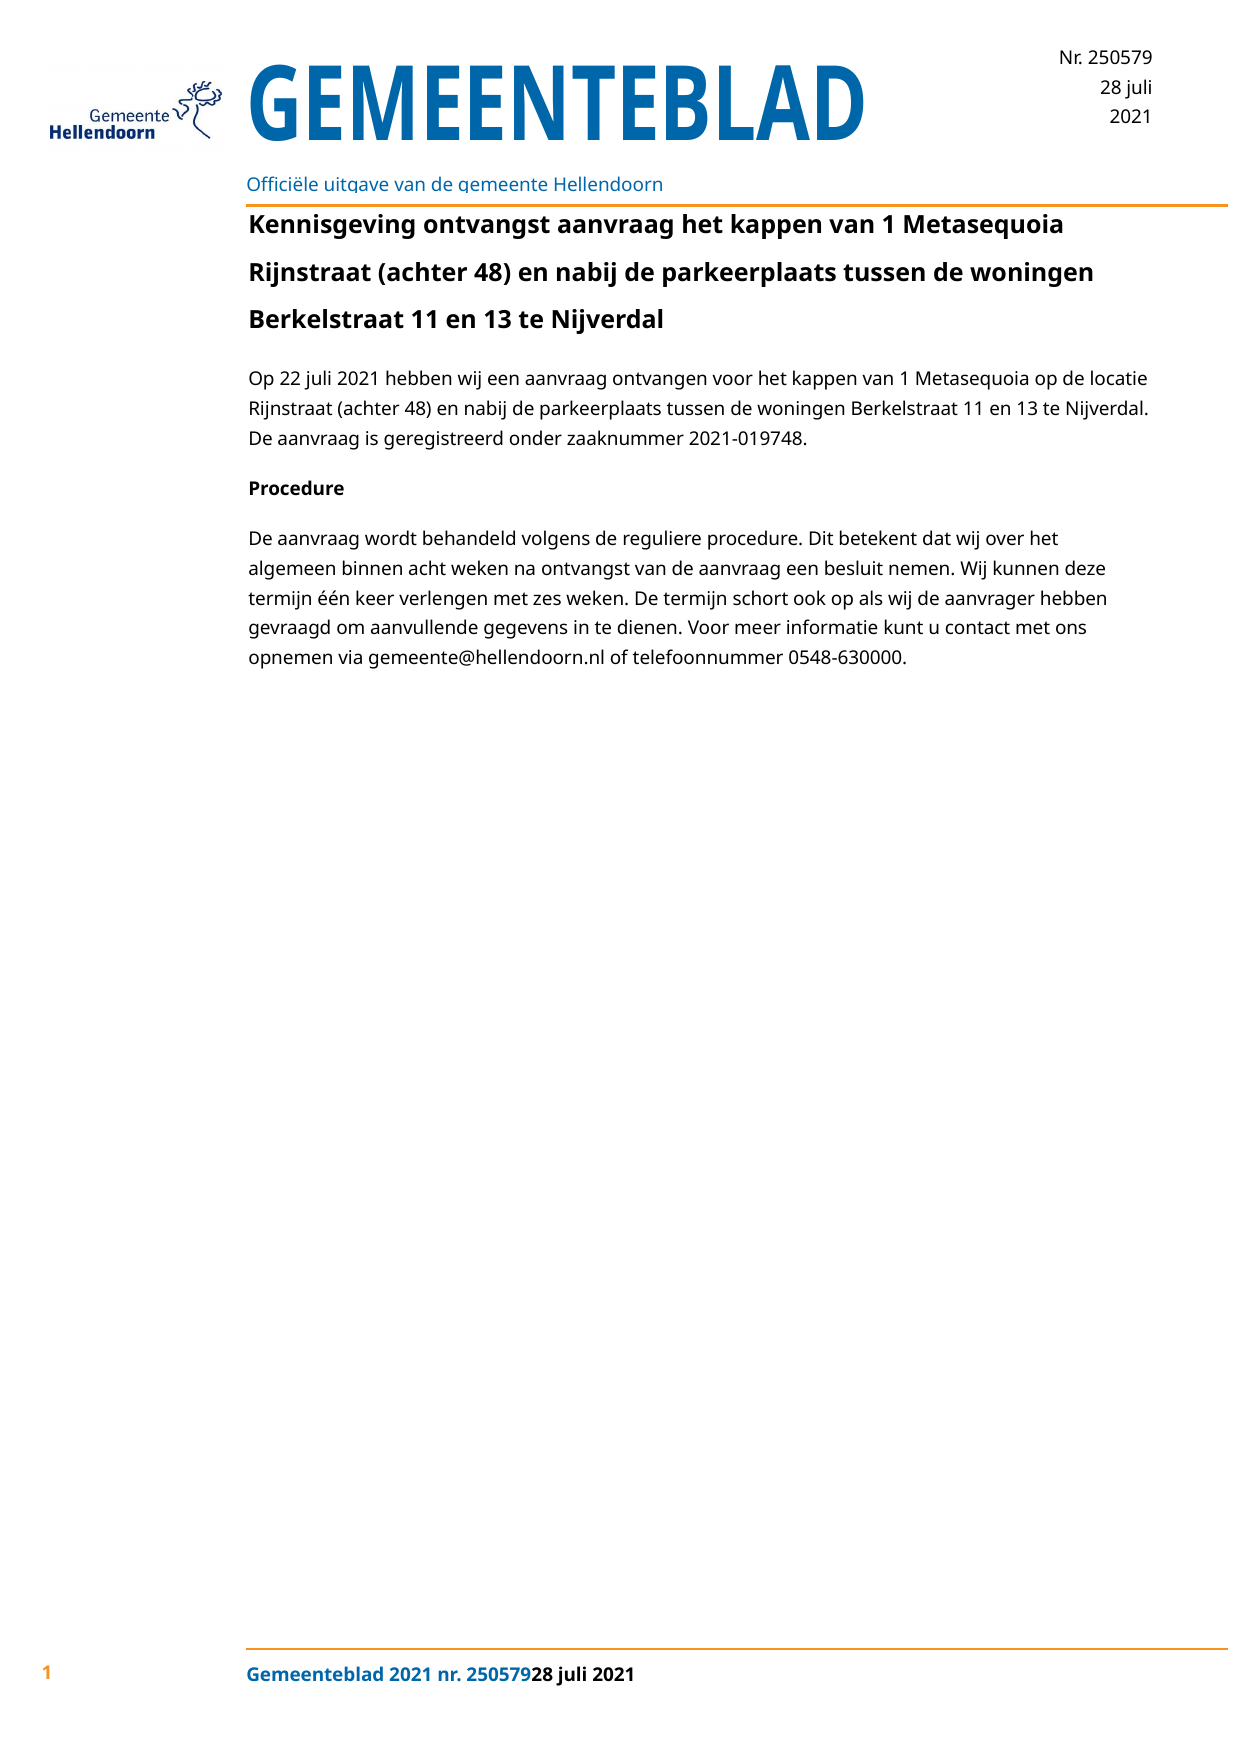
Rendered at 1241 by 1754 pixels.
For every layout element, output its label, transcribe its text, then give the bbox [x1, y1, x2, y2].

text Procedure [248, 475, 1152, 501]
picture [41, 47, 231, 172]
text Kennisgeving ontvangst aanvraag het kappen van 1 Metasequoia Rijnstraat (achter 48) en nabij de parkeerplaats tussen de woningen Berkelstraat 11 en 13 te Nijverdal [248, 207, 1152, 336]
text De aanvraag wordt behandeld volgens de reguliere procedure. Dit betekent dat wij over het algemeen binnen acht weken na ontvangst van de aanvraag een besluit nemen. Wij kunnen deze termijn één keer verlengen met zes weken. De termijn schort ook op als wij de aanvrager hebben gevraagd om aanvullende gegevens in te dienen. Voor meer informatie kunt u contact met ons opnemen via gemeente@hellendoorn.nl of telefoonnummer 0548-630000. [248, 526, 1152, 669]
text Op 22 juli 2021 hebben wij een aanvraag ontvangen voor het kappen van 1 Metasequoia op de locatie Rijnstraat (achter 48) en nabij de parkeerplaats tussen de woningen Berkelstraat 11 en 13 te Nijverdal. De aanvraag is geregistreerd onder zaaknummer 2021-019748. [248, 366, 1152, 450]
